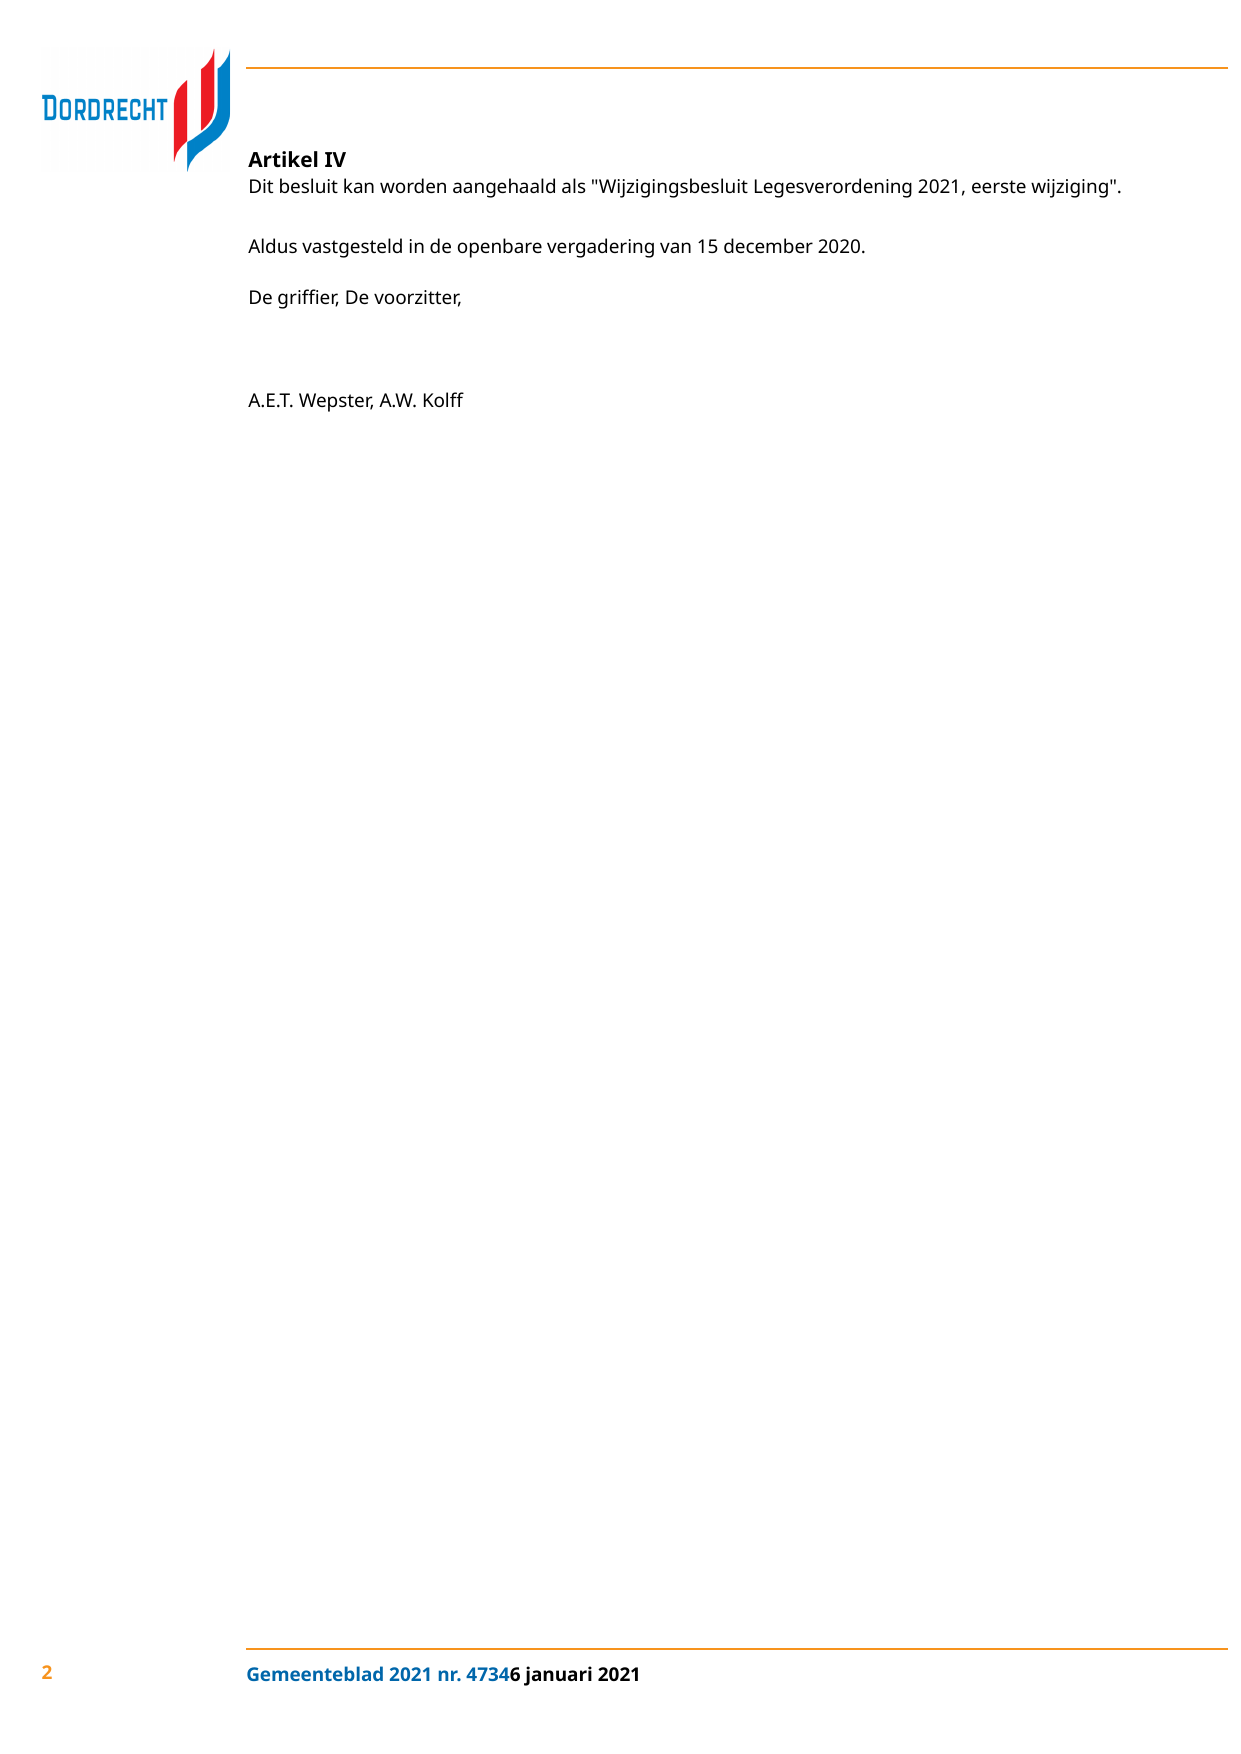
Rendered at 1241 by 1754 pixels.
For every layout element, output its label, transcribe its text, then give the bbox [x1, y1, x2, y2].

picture [41, 47, 231, 172]
text Aldus vastgesteld in de openbare vergadering van 15 december 2020. [248, 233, 1152, 258]
text De griffier, De voorzitter, [248, 284, 1152, 310]
text A.E.T. Wepster, A.W. Kolff [248, 387, 1152, 413]
text Dit besluit kan worden aangehaald als "Wijzigingsbesluit Legesverordening 2021, eerste wijziging". [248, 174, 1152, 199]
text Artikel IV [248, 145, 1152, 174]
